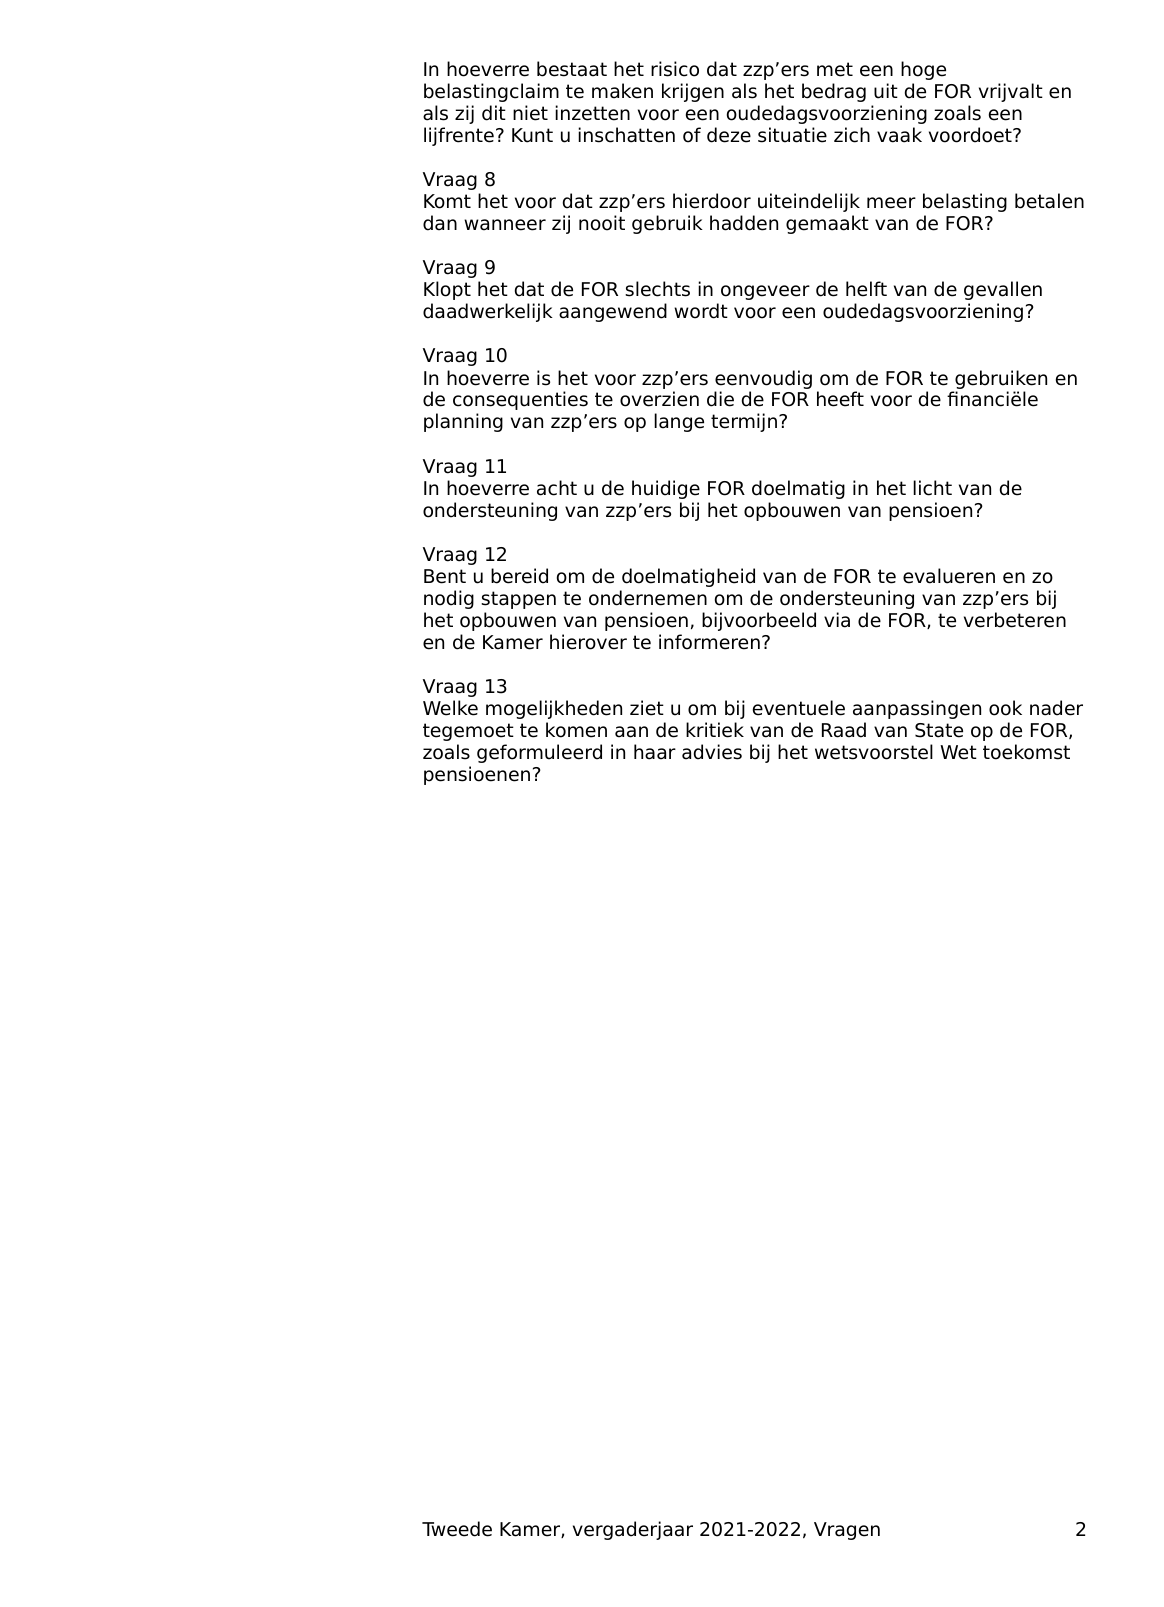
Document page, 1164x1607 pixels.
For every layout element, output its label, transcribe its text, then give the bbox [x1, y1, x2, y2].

text Vraag 9 [422, 257, 1087, 279]
text In hoeverre is het voor zzp’ers eenvoudig om de FOR te gebruiken en de consequenties te overzien die de FOR heeft voor de financiële planning van zzp’ers op lange termijn? [422, 367, 1087, 433]
text Klopt het dat de FOR slechts in ongeveer de helft van de gevallen daadwerkelijk aangewend wordt voor een oudedagsvoorziening? [422, 279, 1087, 323]
text Vraag 12 [422, 544, 1087, 566]
text Vraag 11 [422, 456, 1087, 477]
text Vraag 8 [422, 169, 1087, 191]
text Bent u bereid om de doelmatigheid van de FOR te evalueren en zo nodig stappen te ondernemen om de ondersteuning van zzp’ers bij het opbouwen van pensioen, bijvoorbeeld via de FOR, te verbeteren en de Kamer hierover te informeren? [422, 566, 1087, 653]
text Vraag 13 [422, 676, 1087, 698]
text Welke mogelijkheden ziet u om bij eventuele aanpassingen ook nader tegemoet te komen aan de kritiek van de Raad van State op de FOR, zoals geformuleerd in haar advies bij het wetsvoorstel Wet toekomst pensioenen? [422, 698, 1087, 786]
text In hoeverre bestaat het risico dat zzp’ers met een hoge belastingclaim te maken krijgen als het bedrag uit de FOR vrijvalt en als zij dit niet inzetten voor een oudedagsvoorziening zoals een lijfrente? Kunt u inschatten of deze situatie zich vaak voordoet? [422, 59, 1087, 147]
text Vraag 10 [422, 345, 1087, 367]
text Komt het voor dat zzp’ers hierdoor uiteindelijk meer belasting betalen dan wanneer zij nooit gebruik hadden gemaakt van de FOR? [422, 191, 1087, 235]
text In hoeverre acht u de huidige FOR doelmatig in het licht van de ondersteuning van zzp’ers bij het opbouwen van pensioen? [422, 477, 1087, 521]
